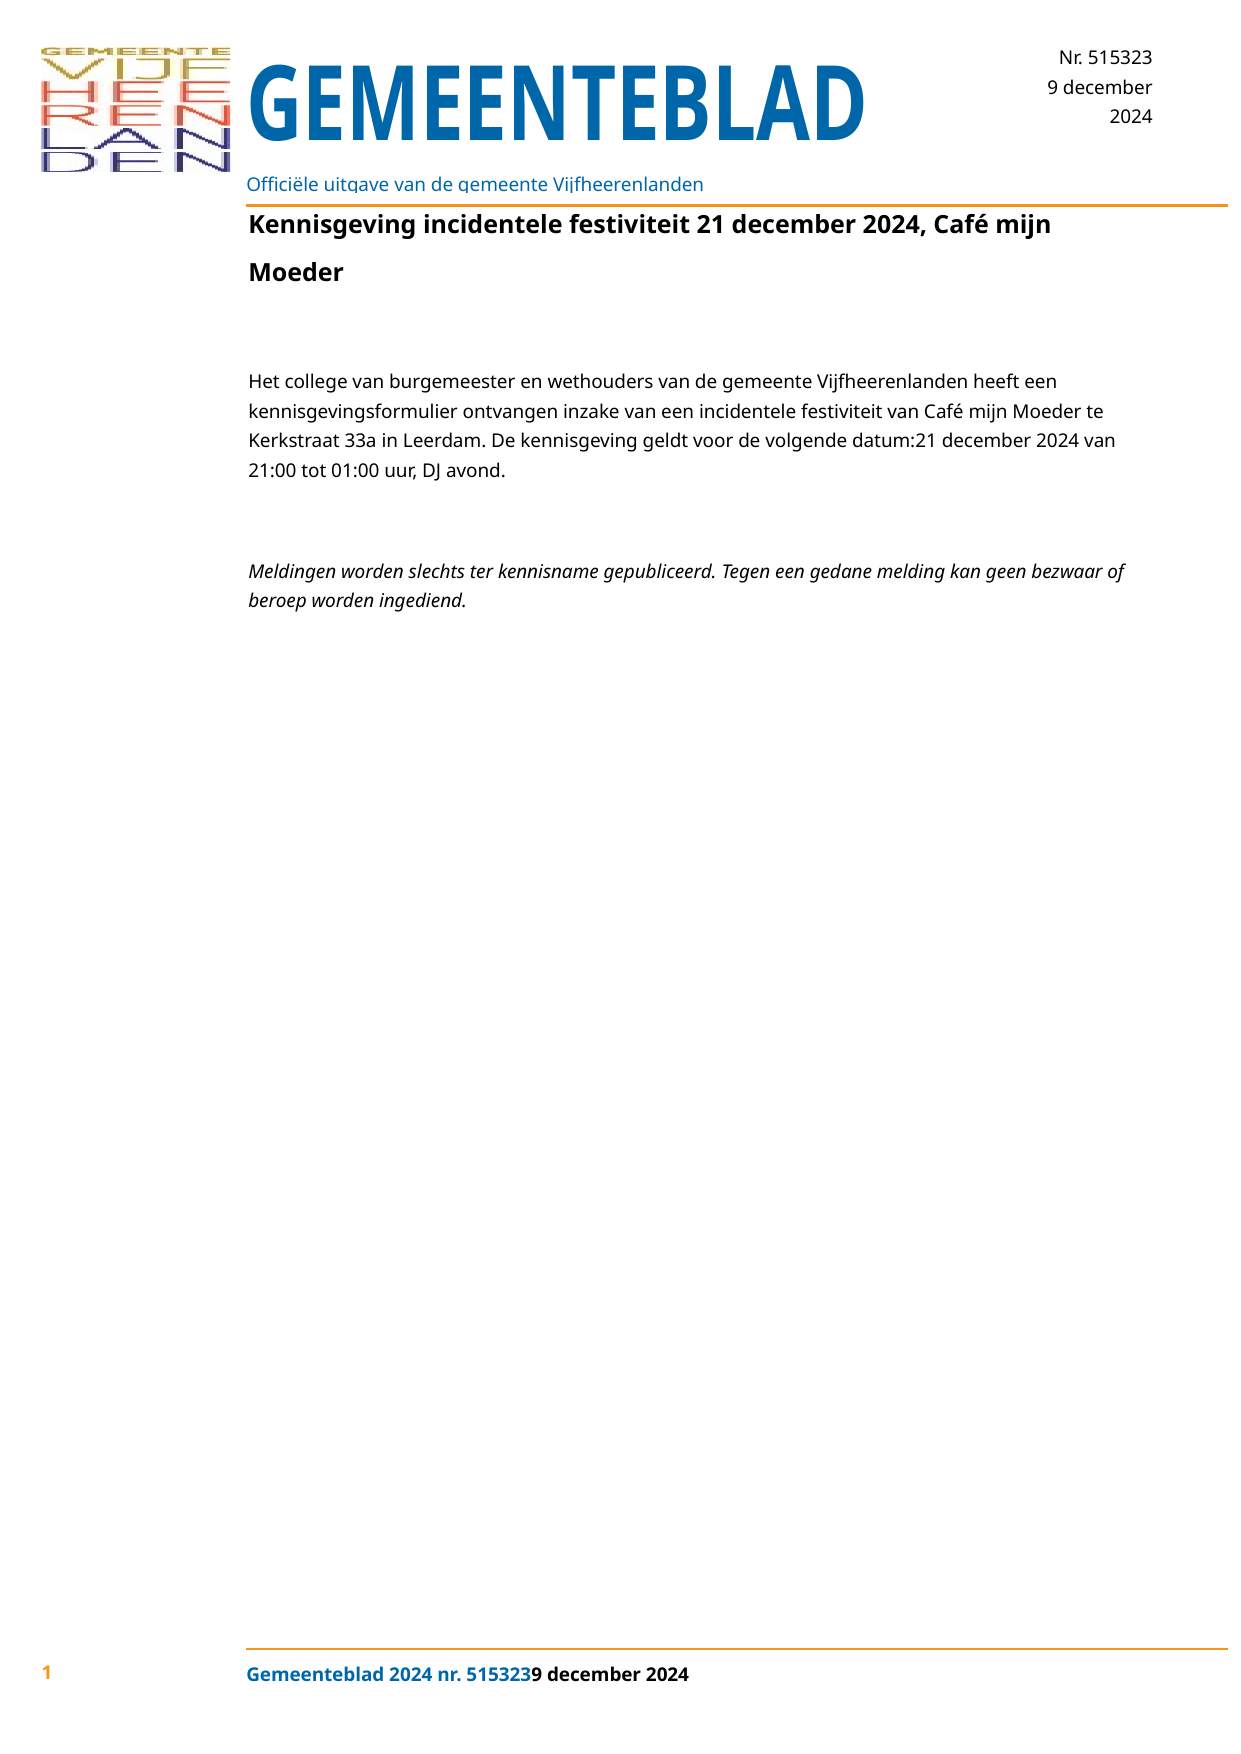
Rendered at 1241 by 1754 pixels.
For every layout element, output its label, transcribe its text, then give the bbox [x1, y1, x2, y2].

text Meldingen worden slechts ter kennisname gepubliceerd. Tegen een gedane melding kan geen bezwaar of beroep worden ingediend. [248, 558, 1152, 613]
picture [41, 47, 231, 172]
text Het college van burgemeester en wethouders van de gemeente Vijfheerenlanden heeft een kennisgevingsformulier ontvangen inzake van een incidentele festiviteit van Café mijn Moeder te Kerkstraat 33a in Leerdam. De kennisgeving geldt voor de volgende datum:21 december 2024 van 21:00 tot 01:00 uur, DJ avond. [248, 368, 1152, 483]
text Kennisgeving incidentele festiviteit 21 december 2024, Café mijn Moeder [248, 207, 1152, 288]
